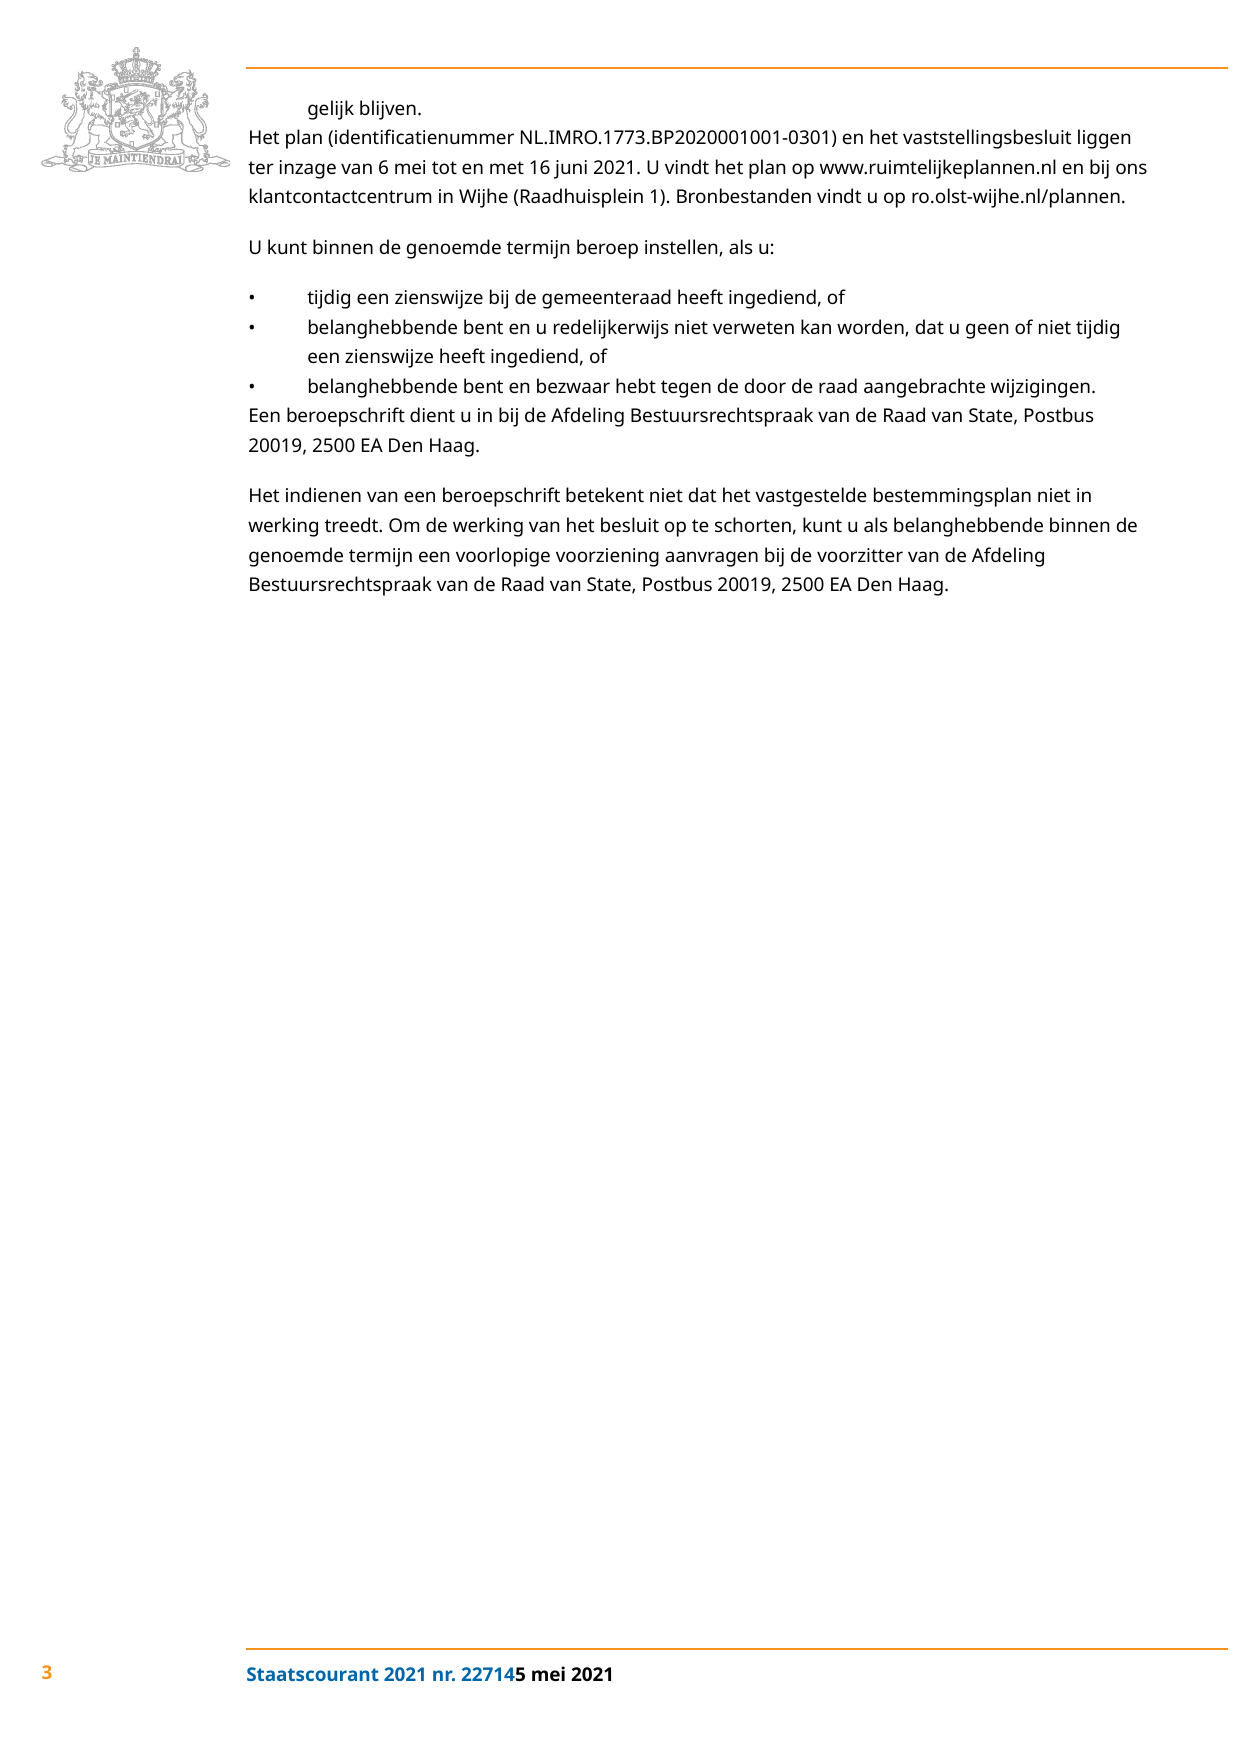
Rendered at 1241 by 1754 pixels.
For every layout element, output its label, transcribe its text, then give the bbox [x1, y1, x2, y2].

picture [41, 47, 231, 172]
text U kunt binnen de genoemde termijn beroep instellen, als u: [248, 234, 1152, 260]
list belanghebbende bent en u redelijkerwijs niet verweten kan worden, dat u geen of niet tijdig een zienswijze heeft ingediend, of [248, 314, 1152, 369]
list tijdig een zienswijze bij de gemeenteraad heeft ingediend, of [248, 284, 1152, 310]
text Het plan (identificatienummer NL.IMRO.1773.BP2020001001-0301) en het vaststellingsbesluit liggen ter inzage van 6 mei tot en met 16 juni 2021. U vindt het plan op www.ruimtelijkeplannen.nl en bij ons klantcontactcentrum in Wijhe (Raadhuisplein 1). Bronbestanden vindt u op ro.olst-wijhe.nl/plannen. [248, 124, 1152, 209]
text Een beroepschrift dient u in bij de Afdeling Bestuursrechtspraak van de Raad van State, Postbus 20019, 2500 EA Den Haag. [248, 403, 1152, 458]
text Het indienen van een beroepschrift betekent niet dat het vastgestelde bestemmingsplan niet in werking treedt. Om de werking van het besluit op te schorten, kunt u als belanghebbende binnen de genoemde termijn een voorlopige voorziening aanvragen bij de voorzitter van de Afdeling Bestuursrechtspraak van de Raad van State, Postbus 20019, 2500 EA Den Haag. [248, 483, 1152, 597]
list gelijk blijven. [248, 95, 1152, 121]
list belanghebbende bent en bezwaar hebt tegen de door de raad aangebrachte wijzigingen. [248, 373, 1152, 399]
